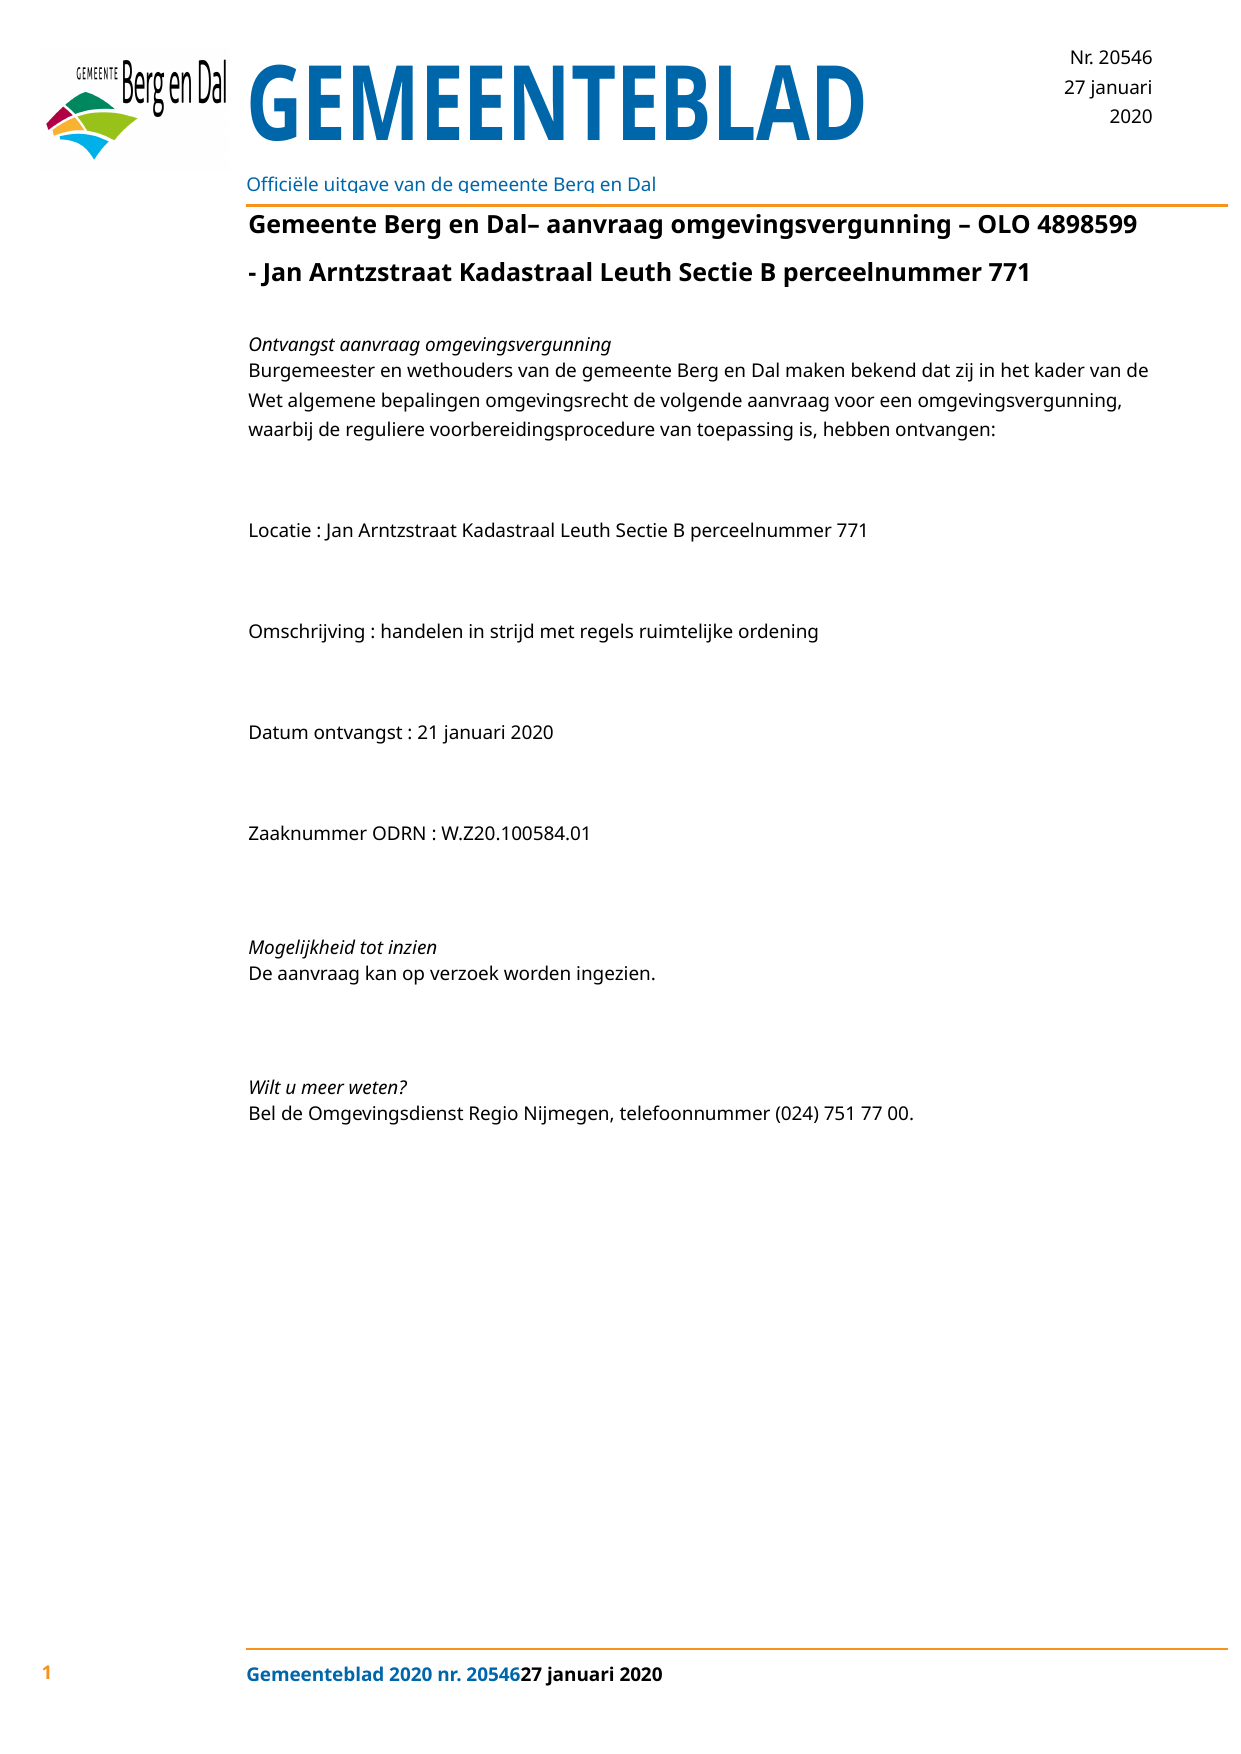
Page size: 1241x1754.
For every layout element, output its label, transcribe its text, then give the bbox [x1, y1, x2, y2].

text Locatie : Jan Arntzstraat Kadastraal Leuth Sectie B perceelnummer 771 [248, 517, 1152, 543]
text Burgemeester en wethouders van de gemeente Berg en Dal maken bekend dat zij in het kader van de Wet algemene bepalingen omgevingsrecht de volgende aanvraag voor een omgevingsvergunning, waarbij de reguliere voorbereidingsprocedure van toepassing is, hebben ontvangen: [248, 357, 1152, 442]
text Zaaknummer ODRN : W.Z20.100584.01 [248, 820, 1152, 845]
text Datum ontvangst : 21 januari 2020 [248, 719, 1152, 744]
picture [41, 47, 231, 172]
text Bel de Omgevingsdienst Regio Nijmegen, telefoonnummer (024) 751 77 00. [248, 1100, 1152, 1126]
text De aanvraag kan op verzoek worden ingezien. [248, 960, 1152, 986]
text Gemeente Berg en Dal– aanvraag omgevingsvergunning – OLO 4898599 - Jan Arntzstraat Kadastraal Leuth Sectie B perceelnummer 771 [248, 207, 1152, 288]
text Omschrijving : handelen in strijd met regels ruimtelijke ordening [248, 618, 1152, 644]
text Mogelijkheid tot inzien [248, 934, 1152, 960]
text Wilt u meer weten? [248, 1074, 1152, 1100]
text Ontvangst aanvraag omgevingsvergunning [248, 331, 1152, 357]
